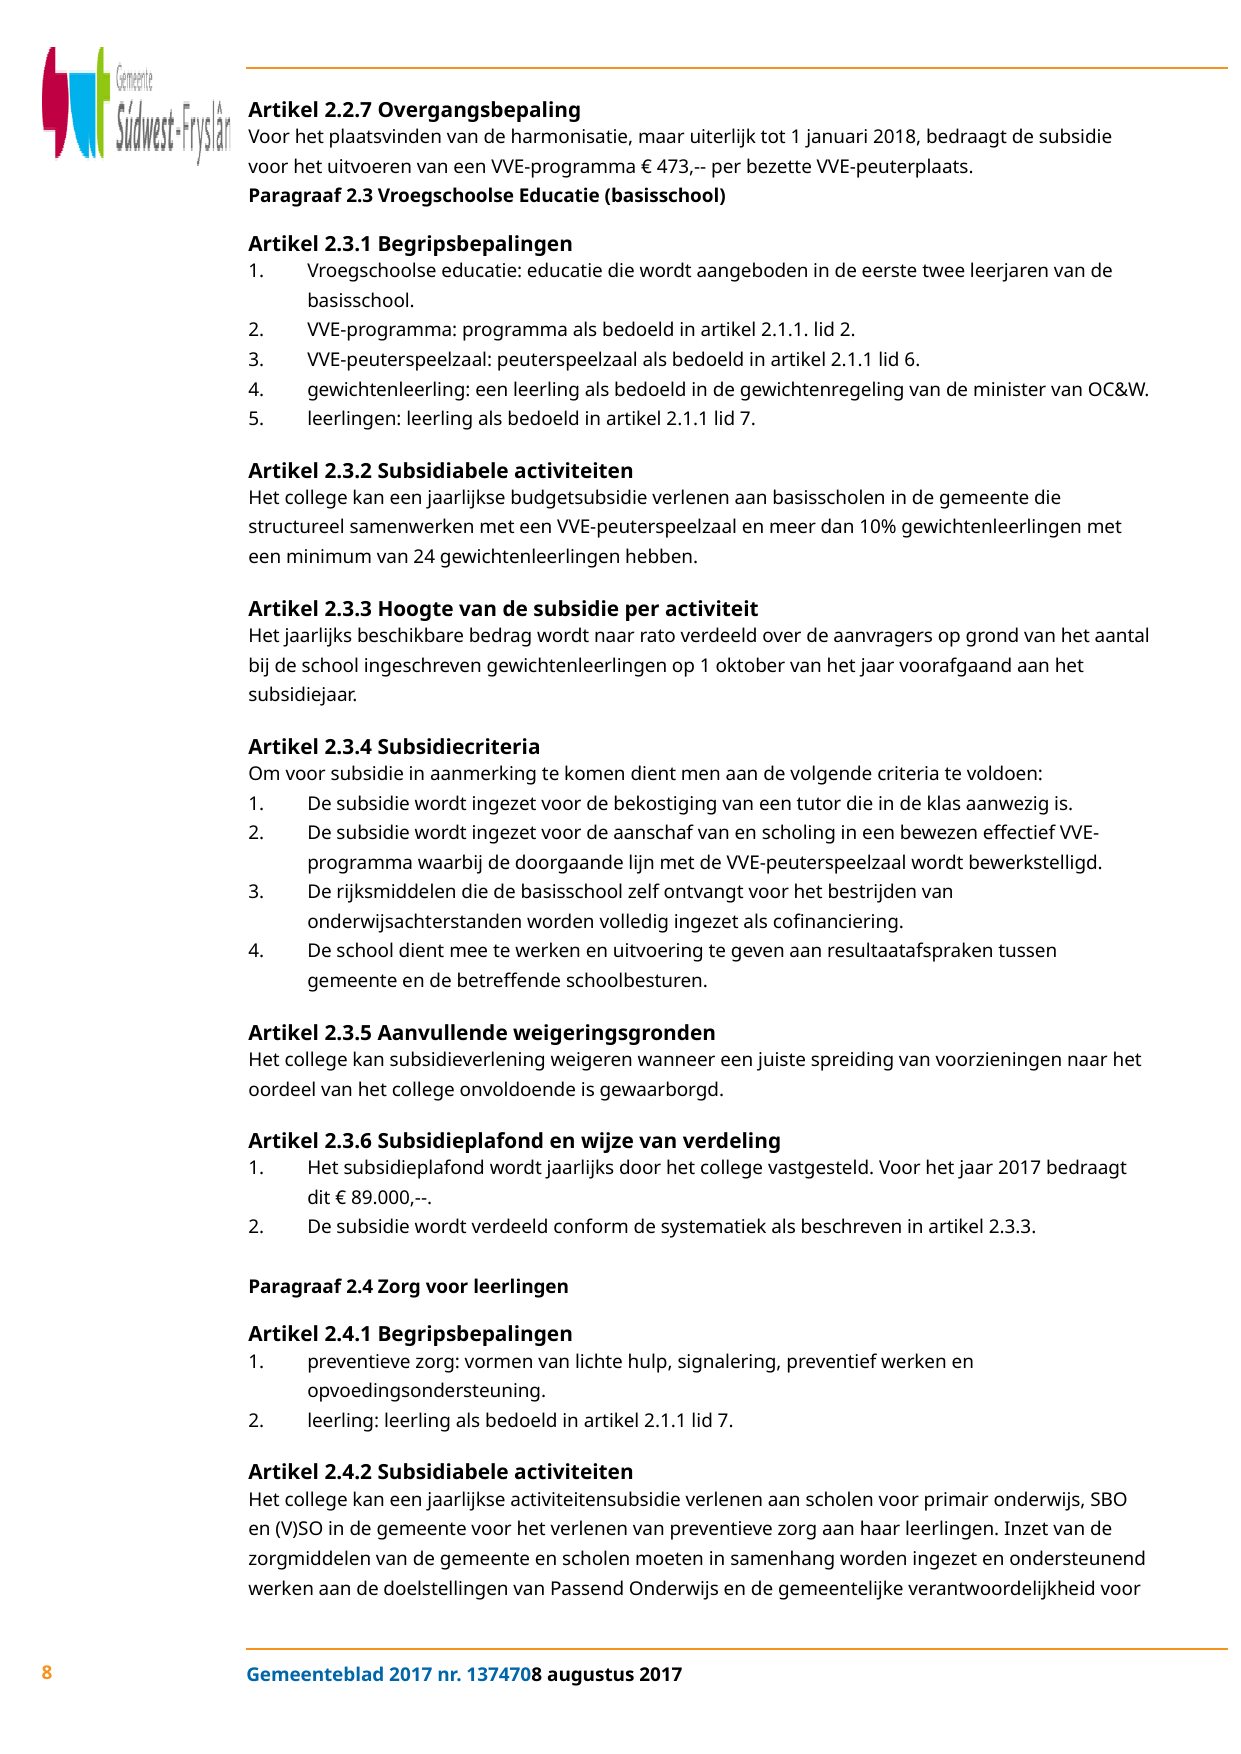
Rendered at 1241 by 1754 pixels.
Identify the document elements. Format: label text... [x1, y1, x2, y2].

text Artikel 2.3.5 Aanvullende weigeringsgronden [248, 1018, 1152, 1046]
text Artikel 2.3.3 Hoogte van de subsidie per activiteit [248, 594, 1152, 622]
text Artikel 2.3.1 Begripsbepalingen [248, 229, 1152, 257]
list De subsidie wordt ingezet voor de aanschaf van en scholing in een bewezen effectief VVE-programma waarbij de doorgaande lijn met de VVE-peuterspeelzaal wordt bewerkstelligd. [248, 819, 1152, 875]
list preventieve zorg: vormen van lichte hulp, signalering, preventief werken en opvoedingsondersteuning. [248, 1348, 1152, 1403]
picture [41, 47, 231, 172]
list leerlingen: leerling als bedoeld in artikel 2.1.1 lid 7. [248, 405, 1152, 431]
text Artikel 2.3.2 Subsidiabele activiteiten [248, 456, 1152, 484]
list De rijksmiddelen die de basisschool zelf ontvangt voor het bestrijden van onderwijsachterstanden worden volledig ingezet als cofinanciering. [248, 878, 1152, 934]
text Artikel 2.2.7 Overgangsbepaling [248, 95, 1152, 123]
text Paragraaf 2.4 Zorg voor leerlingen [248, 1273, 1152, 1299]
text Artikel 2.3.4 Subsidiecriteria [248, 732, 1152, 760]
list leerling: leerling als bedoeld in artikel 2.1.1 lid 7. [248, 1407, 1152, 1433]
list De school dient mee te werken en uitvoering te geven aan resultaatafspraken tussen gemeente en de betreffende schoolbesturen. [248, 938, 1152, 993]
list gewichtenleerling: een leerling als bedoeld in de gewichtenregeling van de minister van OC&W. [248, 376, 1152, 401]
text Het college kan een jaarlijkse budgetsubsidie verlenen aan basisscholen in de gemeente die structureel samenwerken met een VVE-peuterspeelzaal en meer dan 10% gewichtenleerlingen met een minimum van 24 gewichtenleerlingen hebben. [248, 484, 1152, 569]
list De subsidie wordt ingezet voor de bekostiging van een tutor die in de klas aanwezig is. [248, 790, 1152, 816]
list VVE-programma: programma als bedoeld in artikel 2.1.1. lid 2. [248, 317, 1152, 342]
text Artikel 2.4.1 Begripsbepalingen [248, 1319, 1152, 1348]
text Artikel 2.4.2 Subsidiabele activiteiten [248, 1457, 1152, 1486]
text Het college kan een jaarlijkse activiteitensubsidie verlenen aan scholen voor primair onderwijs, SBO en (V)SO in de gemeente voor het verlenen van preventieve zorg aan haar leerlingen. Inzet van de zorgmiddelen van de gemeente en scholen moeten in samenhang worden ingezet en ondersteunend werken aan de doelstellingen van Passend Onderwijs en de gemeentelijke verantwoordelijkheid voor [248, 1486, 1152, 1600]
text Artikel 2.3.6 Subsidieplafond en wijze van verdeling [248, 1126, 1152, 1154]
text Voor het plaatsvinden van de harmonisatie, maar uiterlijk tot 1 januari 2018, bedraagt de subsidie voor het uitvoeren van een VVE-programma € 473,-- per bezette VVE-peuterplaats. [248, 123, 1152, 178]
text Het college kan subsidieverlening weigeren wanneer een juiste spreiding van voorzieningen naar het oordeel van het college onvoldoende is gewaarborgd. [248, 1046, 1152, 1101]
text Paragraaf 2.3 Vroegschoolse Educatie (basisschool) [248, 182, 1152, 208]
list Vroegschoolse educatie: educatie die wordt aangeboden in de eerste twee leerjaren van de basisschool. [248, 257, 1152, 313]
list De subsidie wordt verdeeld conform de systematiek als beschreven in artikel 2.3.3. [248, 1214, 1152, 1239]
text Het jaarlijks beschikbare bedrag wordt naar rato verdeeld over de aanvragers op grond van het aantal bij de school ingeschreven gewichtenleerlingen op 1 oktober van het jaar voorafgaand aan het subsidiejaar. [248, 622, 1152, 707]
list VVE-peuterspeelzaal: peuterspeelzaal als bedoeld in artikel 2.1.1 lid 6. [248, 346, 1152, 372]
text Om voor subsidie in aanmerking te komen dient men aan de volgende criteria te voldoen: [248, 760, 1152, 786]
list Het subsidieplafond wordt jaarlijks door het college vastgesteld. Voor het jaar 2017 bedraagt dit € 89.000,--. [248, 1154, 1152, 1210]
